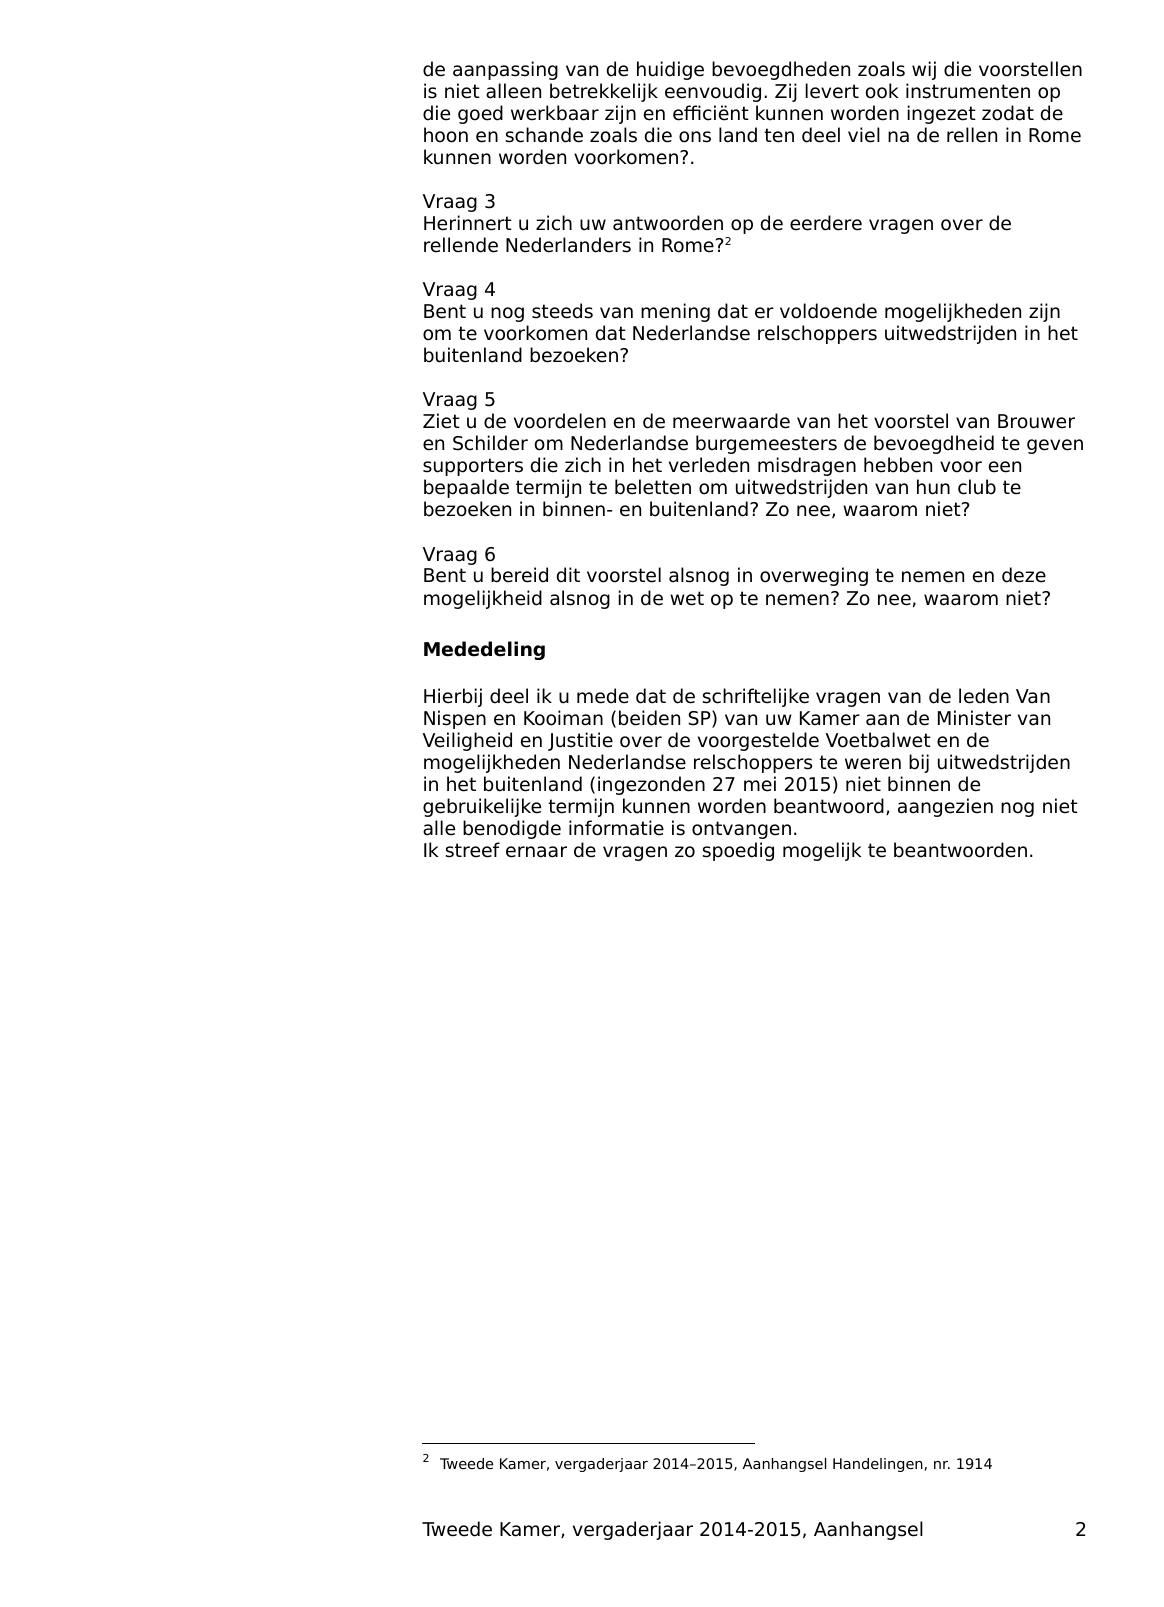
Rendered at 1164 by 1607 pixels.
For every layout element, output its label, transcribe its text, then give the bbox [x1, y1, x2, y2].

text Ik streef ernaar de vragen zo spoedig mogelijk te beantwoorden. [422, 840, 1087, 862]
text Vraag 6 [422, 543, 1087, 565]
text Ziet u de voordelen en de meerwaarde van het voorstel van Brouwer en Schilder om Nederlandse burgemeesters de bevoegdheid te geven supporters die zich in het verleden misdragen hebben voor een bepaalde termijn te beletten om uitwedstrijden van hun club te bezoeken in binnen- en buitenland? Zo nee, waarom niet? [422, 411, 1087, 521]
text Herinnert u zich uw antwoorden op de eerdere vragen over de rellende Nederlanders in Rome? [422, 213, 1087, 257]
subtitle Mededeling [422, 639, 1087, 661]
text Tweede Kamer, vergaderjaar 2014–2015, Aanhangsel Handelingen, nr. 1914 [422, 1452, 1087, 1474]
text Bent u bereid dit voorstel alsnog in overweging te nemen en deze mogelijkheid alsnog in de wet op te nemen? Zo nee, waarom niet? [422, 565, 1087, 609]
text Vraag 4 [422, 279, 1087, 301]
text de aanpassing van de huidige bevoegdheden zoals wij die voorstellen is niet alleen betrekkelijk eenvoudig. Zij levert ook instrumenten op die goed werkbaar zijn en efficiënt kunnen worden ingezet zodat de hoon en schande zoals die ons land ten deel viel na de rellen in Rome kunnen worden voorkomen?. [422, 59, 1087, 169]
text Vraag 5 [422, 389, 1087, 411]
text Bent u nog steeds van mening dat er voldoende mogelijkheden zijn om te voorkomen dat Nederlandse relschoppers uitwedstrijden in het buitenland bezoeken? [422, 301, 1087, 367]
text Vraag 3 [422, 191, 1087, 213]
text Hierbij deel ik u mede dat de schriftelijke vragen van de leden Van Nispen en Kooiman (beiden SP) van uw Kamer aan de Minister van Veiligheid en Justitie over de voorgestelde Voetbalwet en de mogelijkheden Nederlandse relschoppers te weren bij uitwedstrijden in het buitenland (ingezonden 27 mei 2015) niet binnen de gebruikelijke termijn kunnen worden beantwoord, aangezien nog niet alle benodigde informatie is ontvangen. [422, 686, 1087, 840]
